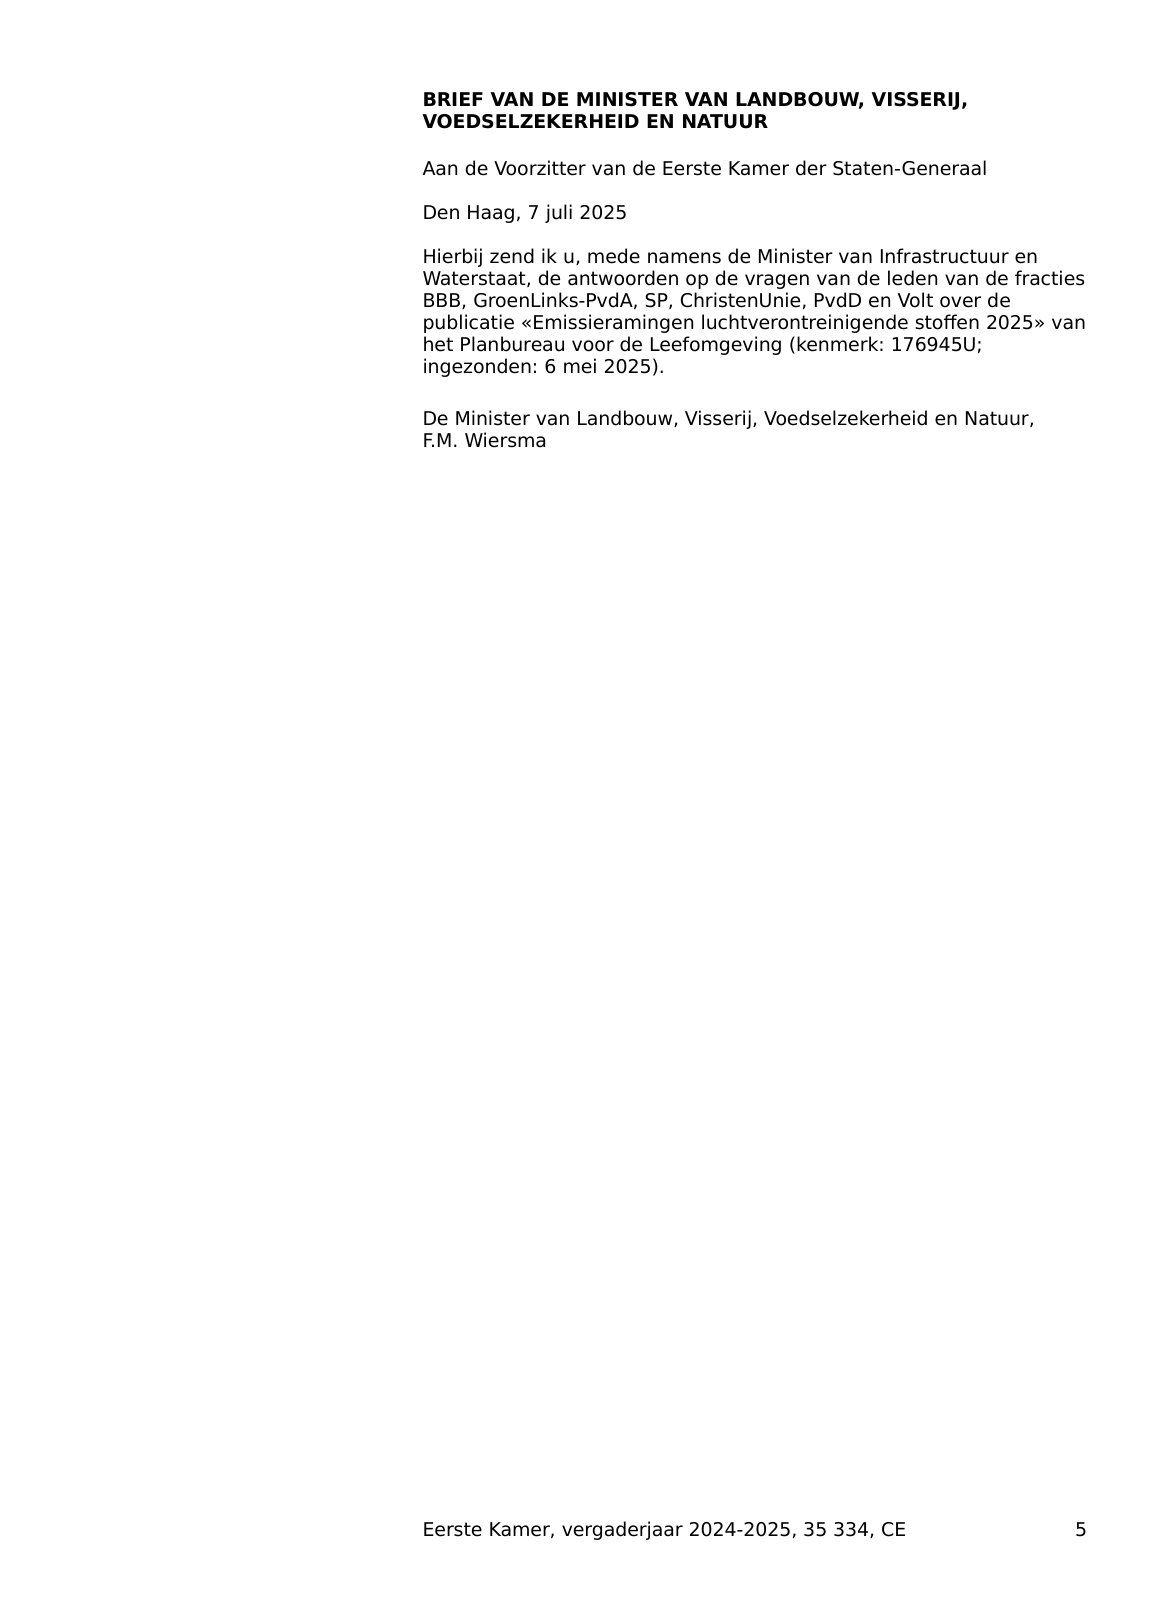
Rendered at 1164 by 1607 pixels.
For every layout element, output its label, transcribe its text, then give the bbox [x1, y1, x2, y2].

subtitle BRIEF VAN DE MINISTER VAN LANDBOUW, VISSERIJ, VOEDSELZEKERHEID EN NATUUR [422, 89, 1087, 133]
text De Minister van Landbouw, Visserij, Voedselzekerheid en Natuur, F.M. Wiersma [422, 408, 1087, 452]
text Hierbij zend ik u, mede namens de Minister van Infrastructuur en Waterstaat, de antwoorden op de vragen van de leden van de fracties BBB, GroenLinks-PvdA, SP, ChristenUnie, PvdD en Volt over de publicatie «Emissieramingen luchtverontreinigende stoffen 2025» van het Planbureau voor de Leefomgeving (kenmerk: 176945U; ingezonden: 6 mei 2025). [422, 246, 1087, 378]
text Aan de Voorzitter van de Eerste Kamer der Staten-Generaal [422, 158, 1087, 180]
text Den Haag, 7 juli 2025 [422, 202, 1087, 224]
